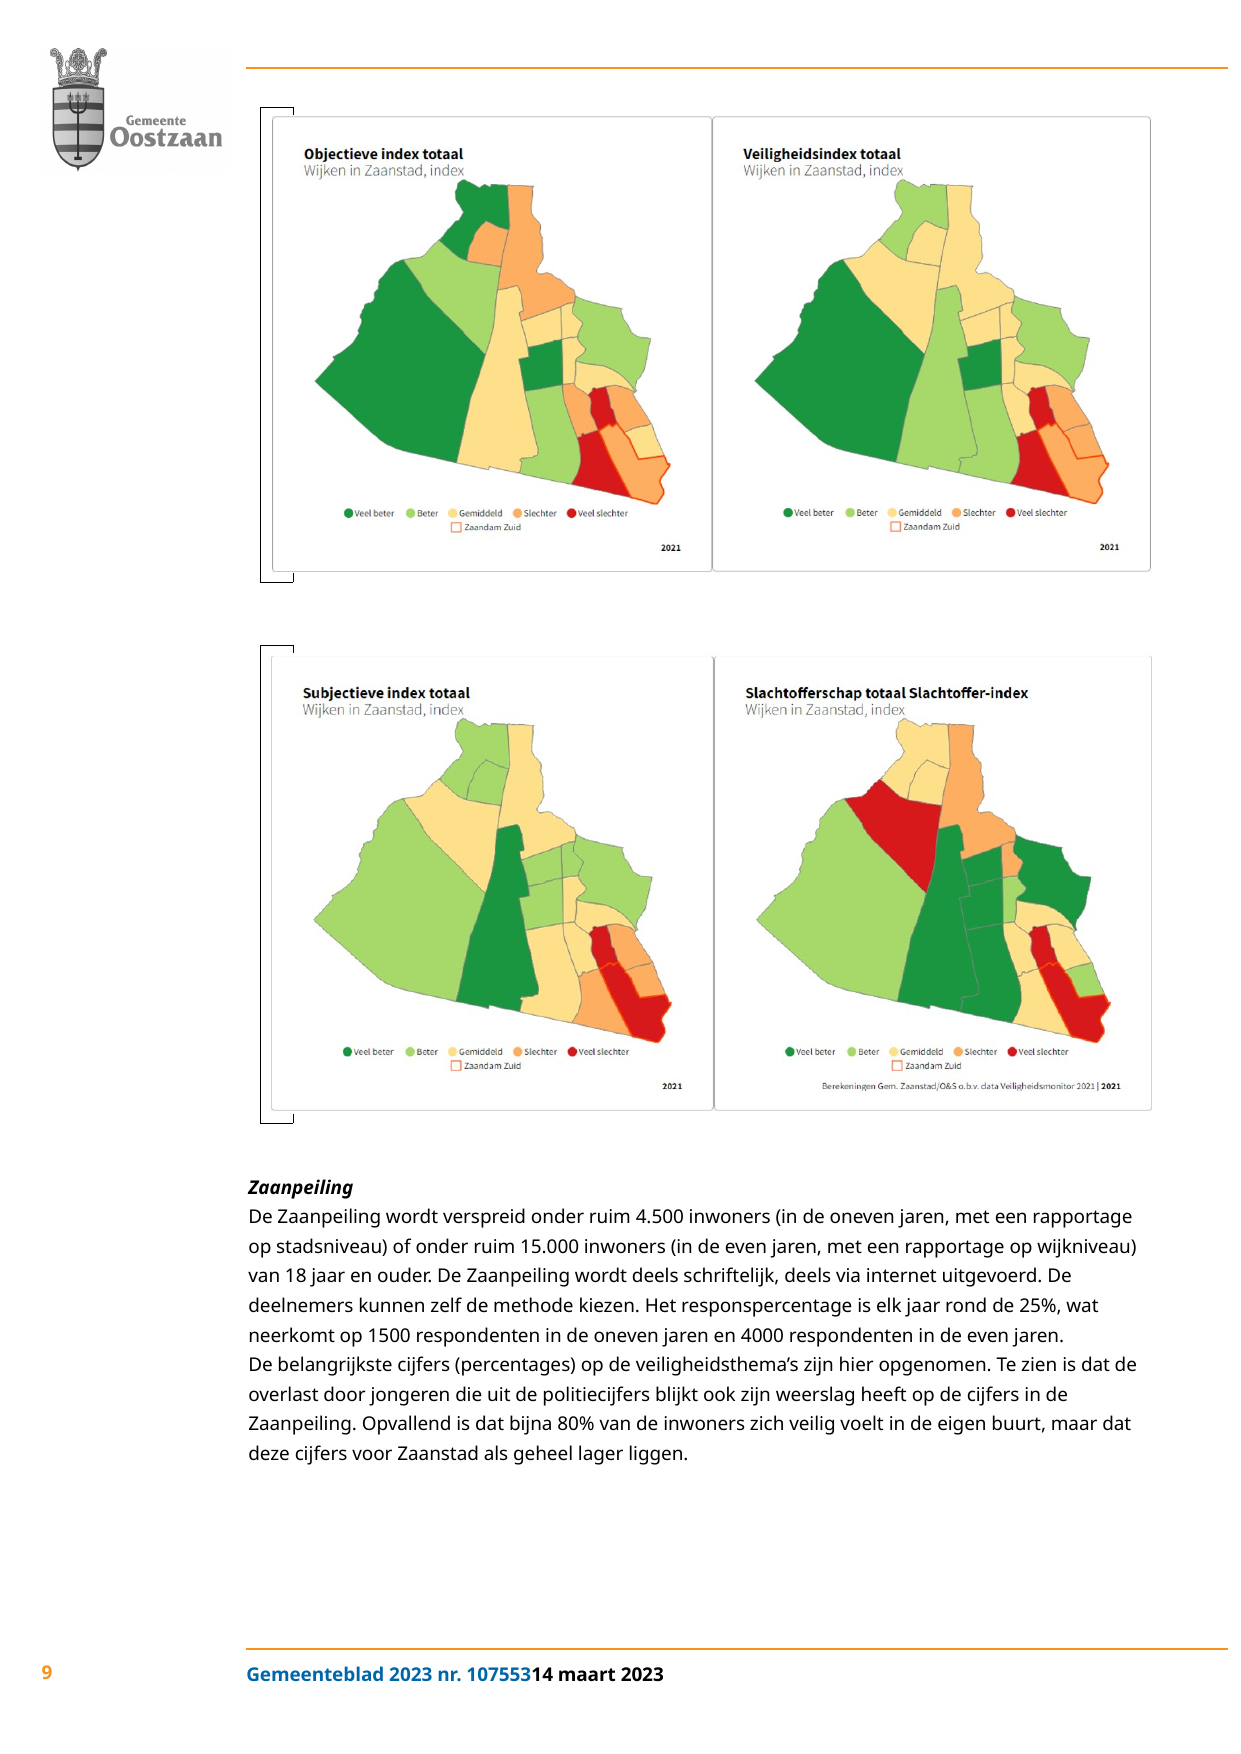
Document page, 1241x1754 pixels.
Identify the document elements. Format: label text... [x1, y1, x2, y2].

text De Zaanpeiling wordt verspreid onder ruim 4.500 inwoners (in de oneven jaren, met een rapportage op stadsniveau) of onder ruim 15.000 inwoners (in de even jaren, met een rapportage op wijkniveau) van 18 jaar en ouder. De Zaanpeiling wordt deels schriftelijk, deels via internet uitgevoerd. De deelnemers kunnen zelf de methode kiezen. Het responspercentage is elk jaar rond de 25%, wat neerkomt op 1500 respondenten in de oneven jaren en 4000 respondenten in de even jaren. [248, 1203, 1152, 1348]
picture [268, 115, 1155, 573]
picture [41, 47, 231, 172]
text Zaanpeiling [248, 1174, 1152, 1200]
text De belangrijkste cijfers (percentages) op de veiligheidsthema’s zijn hier opgenomen. Te zien is dat de overlast door jongeren die uit de politiecijfers blijkt ook zijn weerslag heeft op de cijfers in de Zaanpeiling. Opvallend is dat bijna 80% van de inwoners zich veilig voelt in de eigen buurt, maar dat deze cijfers voor Zaanstad als geheel lager liggen. [248, 1351, 1152, 1466]
picture [268, 653, 1155, 1114]
